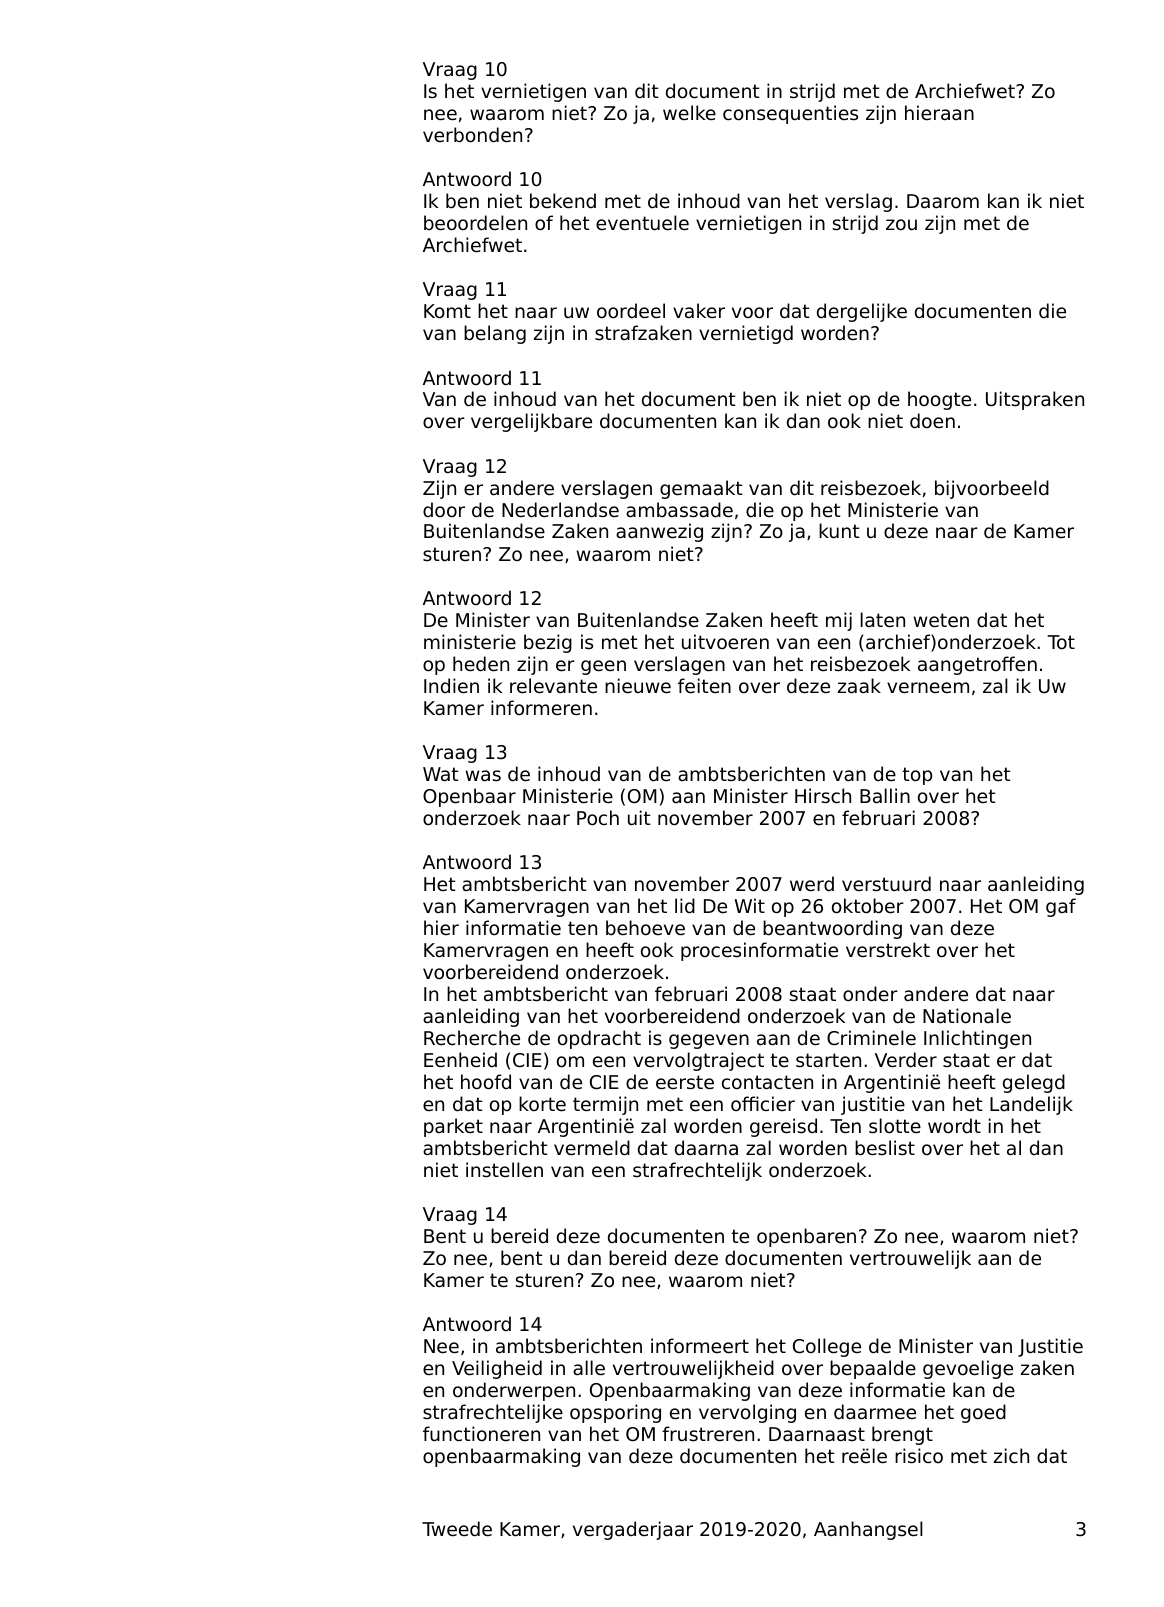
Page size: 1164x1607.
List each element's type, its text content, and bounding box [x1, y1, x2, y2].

text Antwoord 13 [422, 852, 1087, 874]
text Vraag 13 [422, 742, 1087, 764]
text Antwoord 11 [422, 367, 1087, 389]
text Is het vernietigen van dit document in strijd met de Archiefwet? Zo nee, waarom niet? Zo ja, welke consequenties zijn hieraan verbonden? [422, 81, 1087, 147]
text Antwoord 10 [422, 169, 1087, 191]
text Het ambtsbericht van november 2007 werd verstuurd naar aanleiding van Kamervragen van het lid De Wit op 26 oktober 2007. Het OM gaf hier informatie ten behoeve van de beantwoording van deze Kamervragen en heeft ook procesinformatie verstrekt over het voorbereidend onderzoek. [422, 874, 1087, 984]
text In het ambtsbericht van februari 2008 staat onder andere dat naar aanleiding van het voorbereidend onderzoek van de Nationale Recherche de opdracht is gegeven aan de Criminele Inlichtingen Eenheid (CIE) om een vervolgtraject te starten. Verder staat er dat het hoofd van de CIE de eerste contacten in Argentinië heeft gelegd en dat op korte termijn met een officier van justitie van het Landelijk parket naar Argentinië zal worden gereisd. Ten slotte wordt in het ambtsbericht vermeld dat daarna zal worden beslist over het al dan niet instellen van een strafrechtelijk onderzoek. [422, 984, 1087, 1181]
text Vraag 10 [422, 59, 1087, 81]
text Antwoord 12 [422, 588, 1087, 609]
text Vraag 11 [422, 279, 1087, 301]
text Wat was de inhoud van de ambtsberichten van de top van het Openbaar Ministerie (OM) aan Minister Hirsch Ballin over het onderzoek naar Poch uit november 2007 en februari 2008? [422, 764, 1087, 829]
text Nee, in ambtsberichten informeert het College de Minister van Justitie en Veiligheid in alle vertrouwelijkheid over bepaalde gevoelige zaken en onderwerpen. Openbaarmaking van deze informatie kan de strafrechtelijke opsporing en vervolging en daarmee het goed functioneren van het OM frustreren. Daarnaast brengt openbaarmaking van deze documenten het reële risico met zich dat [422, 1336, 1087, 1468]
text Vraag 12 [422, 456, 1087, 477]
text Vraag 14 [422, 1204, 1087, 1226]
text Antwoord 14 [422, 1314, 1087, 1336]
text Van de inhoud van het document ben ik niet op de hoogte. Uitspraken over vergelijkbare documenten kan ik dan ook niet doen. [422, 389, 1087, 433]
text Bent u bereid deze documenten te openbaren? Zo nee, waarom niet? Zo nee, bent u dan bereid deze documenten vertrouwelijk aan de Kamer te sturen? Zo nee, waarom niet? [422, 1226, 1087, 1292]
text Zijn er andere verslagen gemaakt van dit reisbezoek, bijvoorbeeld door de Nederlandse ambassade, die op het Ministerie van Buitenlandse Zaken aanwezig zijn? Zo ja, kunt u deze naar de Kamer sturen? Zo nee, waarom niet? [422, 477, 1087, 565]
text Komt het naar uw oordeel vaker voor dat dergelijke documenten die van belang zijn in strafzaken vernietigd worden? [422, 301, 1087, 345]
text De Minister van Buitenlandse Zaken heeft mij laten weten dat het ministerie bezig is met het uitvoeren van een (archief)onderzoek. Tot op heden zijn er geen verslagen van het reisbezoek aangetroffen. Indien ik relevante nieuwe feiten over deze zaak verneem, zal ik Uw Kamer informeren. [422, 609, 1087, 719]
text Ik ben niet bekend met de inhoud van het verslag. Daarom kan ik niet beoordelen of het eventuele vernietigen in strijd zou zijn met de Archiefwet. [422, 191, 1087, 257]
